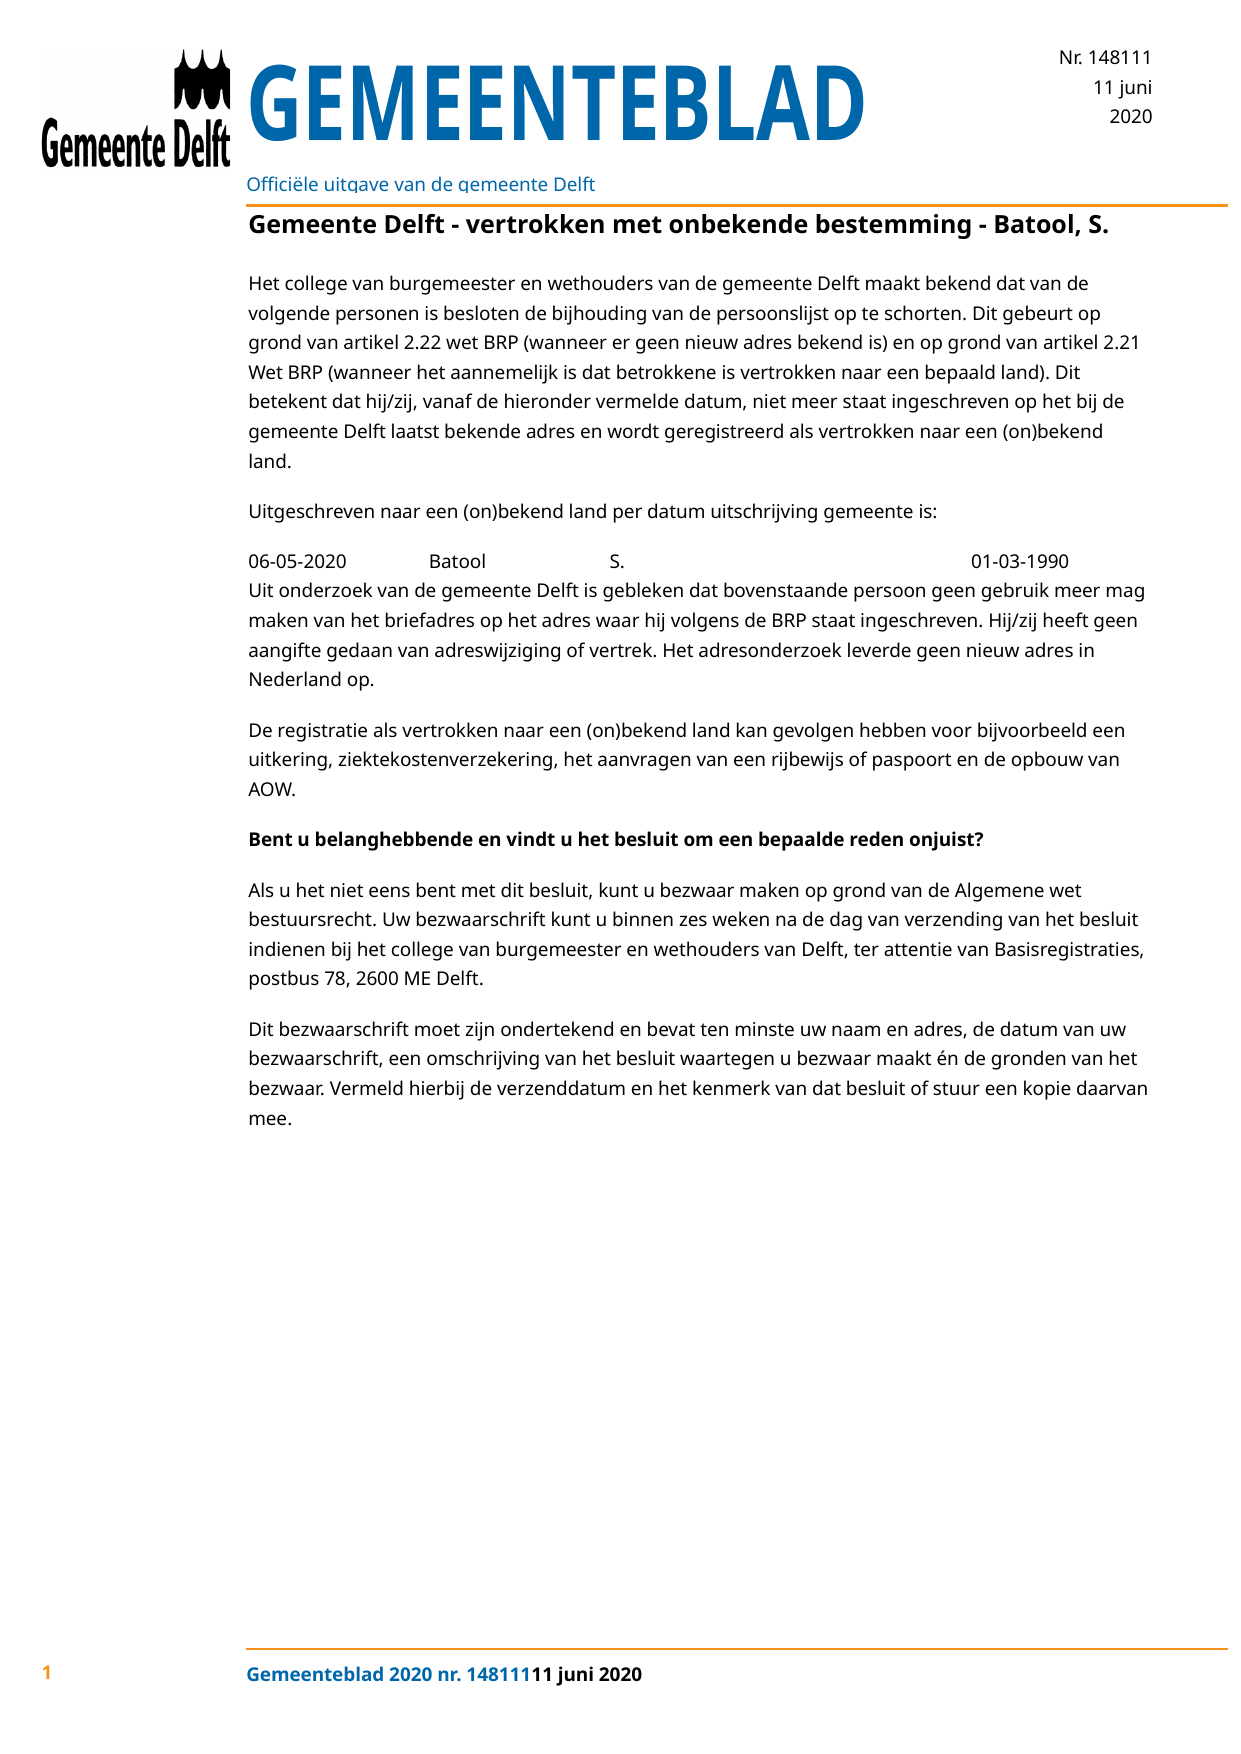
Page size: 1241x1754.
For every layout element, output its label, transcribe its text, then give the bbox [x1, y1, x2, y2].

text Uitgeschreven naar een (on)bekend land per datum uitschrijving gemeente is: [248, 498, 1152, 524]
table_header 01-03-1990 [971, 549, 1152, 574]
text Gemeente Delft - vertrokken met onbekende bestemming - Batool, S. [248, 207, 1152, 241]
text Uit onderzoek van de gemeente Delft is gebleken dat bovenstaande persoon geen gebruik meer mag maken van het briefadres op het adres waar hij volgens de BRP staat ingeschreven. Hij/zij heeft geen aangifte gedaan van adreswijziging of vertrek. Het adresonderzoek leverde geen nieuw adres in Nederland op. [248, 578, 1152, 692]
text De registratie als vertrokken naar een (on)bekend land kan gevolgen hebben voor bijvoorbeeld een uitkering, ziektekostenverzekering, het aanvragen van een rijbewijs of paspoort en de opbouw van AOW. [248, 717, 1152, 802]
text Dit bezwaarschrift moet zijn ondertekend en bevat ten minste uw naam en adres, de datum van uw bezwaarschrift, een omschrijving van het besluit waartegen u bezwaar maakt én de gronden van het bezwaar. Vermeld hierbij de verzenddatum en het kenmerk van dat besluit of stuur een kopie daarvan mee. [248, 1016, 1152, 1131]
text Als u het niet eens bent met dit besluit, kunt u bezwaar maken op grond van de Algemene wet bestuursrecht. Uw bezwaarschrift kunt u binnen zes weken na de dag van verzending van het besluit indienen bij het college van burgemeester en wethouders van Delft, ter attentie van Basisregistraties, postbus 78, 2600 ME Delft. [248, 877, 1152, 991]
picture [41, 47, 231, 172]
table_header [790, 549, 971, 574]
text Bent u belanghebbende en vindt u het besluit om een bepaalde reden onjuist? [248, 826, 1152, 852]
table_header 06-05-2020 [248, 549, 429, 574]
table_header S. [609, 549, 790, 574]
table_header Batool [429, 549, 609, 574]
text Het college van burgemeester en wethouders van de gemeente Delft maakt bekend dat van de volgende personen is besloten de bijhouding van de persoonslijst op te schorten. Dit gebeurt op grond van artikel 2.22 wet BRP (wanneer er geen nieuw adres bekend is) en op grond van artikel 2.21 Wet BRP (wanneer het aannemelijk is dat betrokkene is vertrokken naar een bepaald land). Dit betekent dat hij/zij, vanaf de hieronder vermelde datum, niet meer staat ingeschreven op het bij de gemeente Delft laatst bekende adres en wordt geregistreerd als vertrokken naar een (on)bekend land. [248, 270, 1152, 473]
